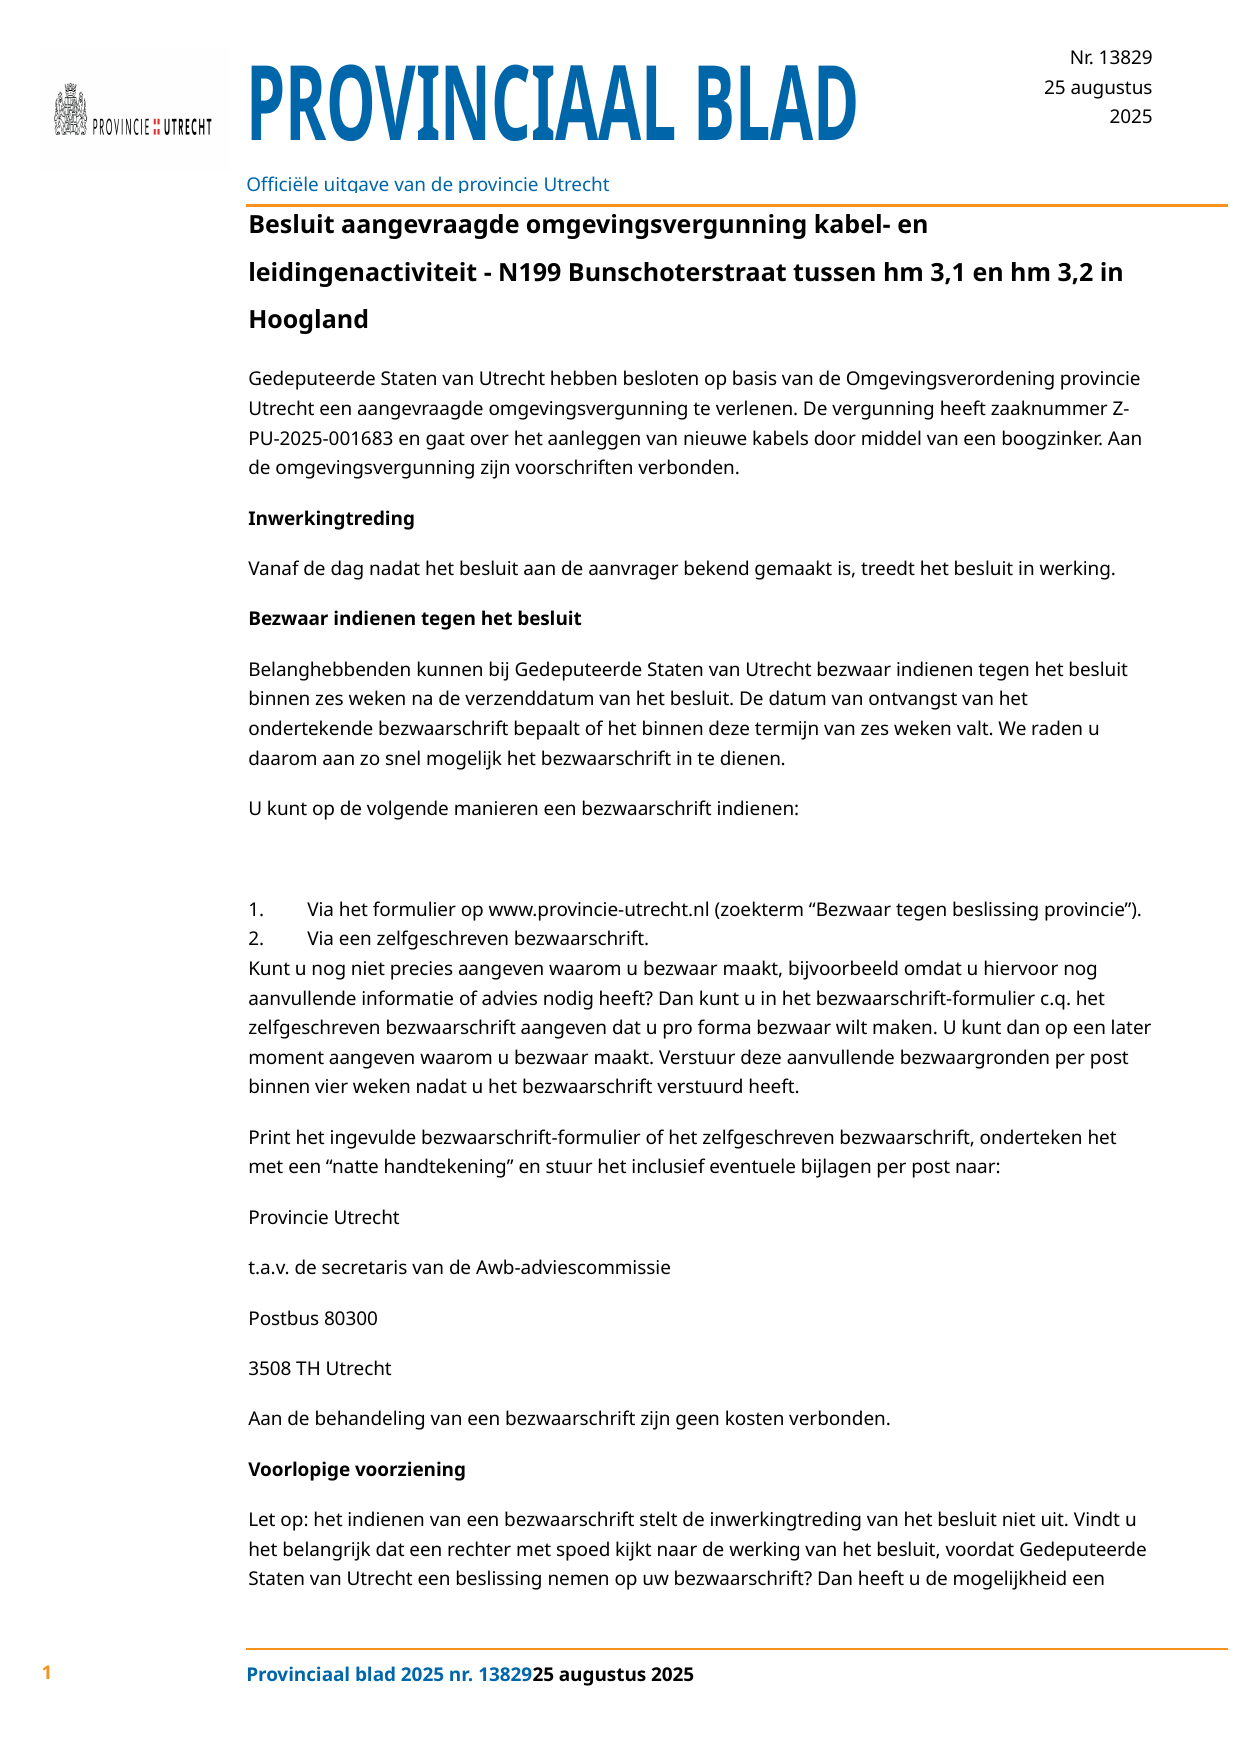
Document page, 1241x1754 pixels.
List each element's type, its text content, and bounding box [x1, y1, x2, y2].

text Inwerkingtreding [248, 505, 1152, 530]
picture [41, 47, 231, 172]
text U kunt op de volgende manieren een bezwaarschrift indienen: [248, 795, 1152, 821]
text Vanaf de dag nadat het besluit aan de aanvrager bekend gemaakt is, treedt het besluit in werking. [248, 555, 1152, 581]
text Voorlopige voorziening [248, 1456, 1152, 1482]
text Gedeputeerde Staten van Utrecht hebben besloten op basis van de Omgevingsverordening provincie Utrecht een aangevraagde omgevingsvergunning te verlenen. De vergunning heeft zaaknummer Z-PU-2025-001683 en gaat over het aanleggen van nieuwe kabels door middel van een boogzinker. Aan de omgevingsvergunning zijn voorschriften verbonden. [248, 366, 1152, 480]
text Belanghebbenden kunnen bij Gedeputeerde Staten van Utrecht bezwaar indienen tegen het besluit binnen zes weken na de verzenddatum van het besluit. De datum van ontvangst van het ondertekende bezwaarschrift bepaalt of het binnen deze termijn van zes weken valt. We raden u daarom aan zo snel mogelijk het bezwaarschrift in te dienen. [248, 656, 1152, 770]
text Aan de behandeling van een bezwaarschrift zijn geen kosten verbonden. [248, 1406, 1152, 1431]
text t.a.v. de secretaris van de Awb-adviescommissie [248, 1254, 1152, 1280]
list Via een zelfgeschreven bezwaarschrift. [248, 926, 1152, 951]
text 3508 TH Utrecht [248, 1355, 1152, 1381]
text Besluit aangevraagde omgevingsvergunning kabel- en leidingenactiviteit - N199 Bunschoterstraat tussen hm 3,1 en hm 3,2 in Hoogland [248, 207, 1152, 336]
text Provincie Utrecht [248, 1204, 1152, 1229]
text Bezwaar indienen tegen het besluit [248, 606, 1152, 631]
text Let op: het indienen van een bezwaarschrift stelt de inwerkingtreding van het besluit niet uit. Vindt u het belangrijk dat een rechter met spoed kijkt naar de werking van het besluit, voordat Gedeputeerde Staten van Utrecht een beslissing nemen op uw bezwaarschrift? Dan heeft u de mogelijkheid een [248, 1506, 1152, 1591]
text Kunt u nog niet precies aangeven waarom u bezwaar maakt, bijvoorbeeld omdat u hiervoor nog aanvullende informatie of advies nodig heeft? Dan kunt u in het bezwaarschrift-formulier c.q. het zelfgeschreven bezwaarschrift aangeven dat u pro forma bezwaar wilt maken. U kunt dan op een later moment aangeven waarom u bezwaar maakt. Verstuur deze aanvullende bezwaargronden per post binnen vier weken nadat u het bezwaarschrift verstuurd heeft. [248, 955, 1152, 1099]
text Print het ingevulde bezwaarschrift-formulier of het zelfgeschreven bezwaarschrift, onderteken het met een “natte handtekening” en stuur het inclusief eventuele bijlagen per post naar: [248, 1124, 1152, 1179]
text Postbus 80300 [248, 1305, 1152, 1330]
list Via het formulier op www.provincie-utrecht.nl (zoekterm “Bezwaar tegen beslissing provincie”). [248, 896, 1152, 922]
